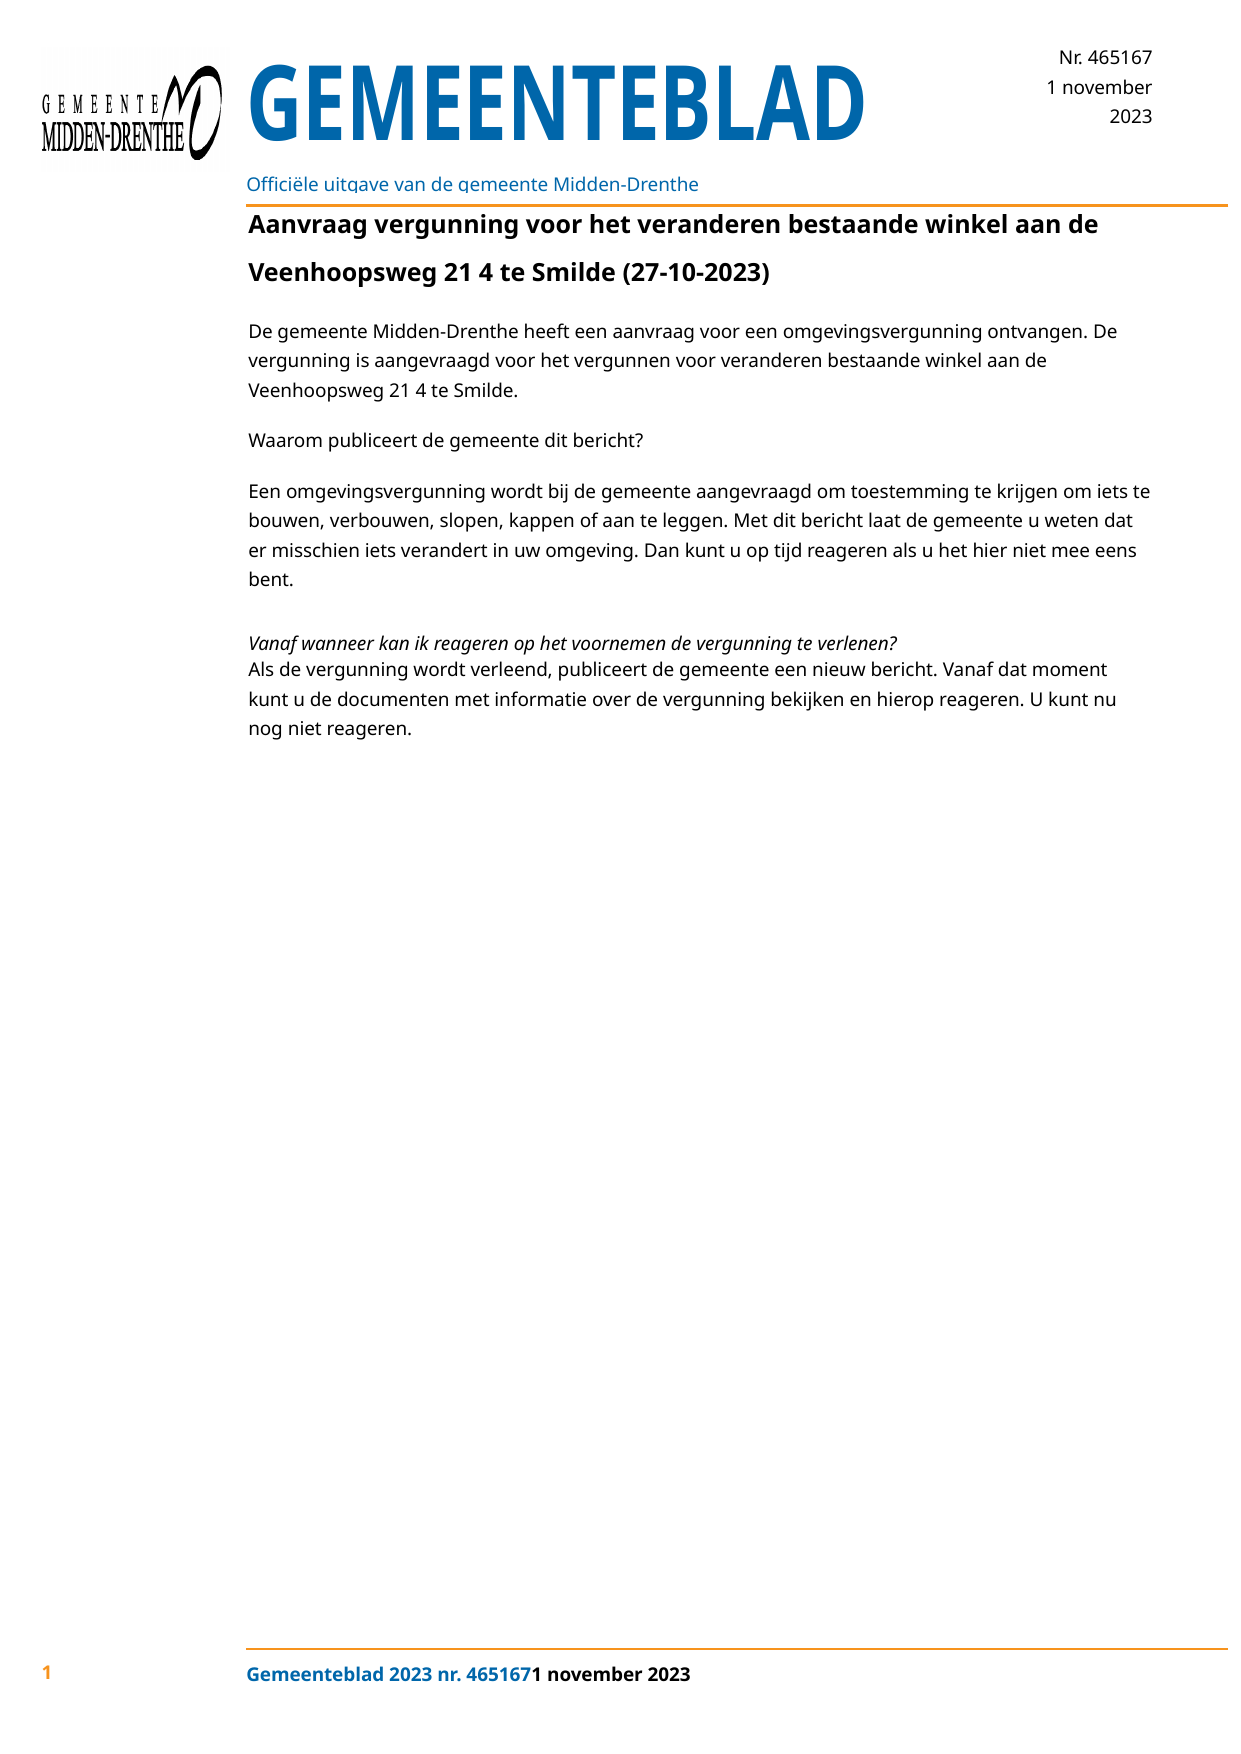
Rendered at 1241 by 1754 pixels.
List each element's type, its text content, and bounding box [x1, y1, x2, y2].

text De gemeente Midden-Drenthe heeft een aanvraag voor een omgevingsvergunning ontvangen. De vergunning is aangevraagd voor het vergunnen voor veranderen bestaande winkel aan de Veenhoopsweg 21 4 te Smilde. [248, 318, 1152, 403]
picture [41, 47, 231, 172]
text Als de vergunning wordt verleend, publiceert de gemeente een nieuw bericht. Vanaf dat moment kunt u de documenten met informatie over de vergunning bekijken en hierop reageren. U kunt nu nog niet reageren. [248, 656, 1152, 741]
text Een omgevingsvergunning wordt bij de gemeente aangevraagd om toestemming te krijgen om iets te bouwen, verbouwen, slopen, kappen of aan te leggen. Met dit bericht laat de gemeente u weten dat er misschien iets verandert in uw omgeving. Dan kunt u op tijd reageren als u het hier niet mee eens bent. [248, 478, 1152, 592]
text Aanvraag vergunning voor het veranderen bestaande winkel aan de Veenhoopsweg 21 4 te Smilde (27-10-2023) [248, 207, 1152, 288]
text Vanaf wanneer kan ik reageren op het voornemen de vergunning te verlenen? [248, 631, 1152, 656]
text Waarom publiceert de gemeente dit bericht? [248, 427, 1152, 453]
